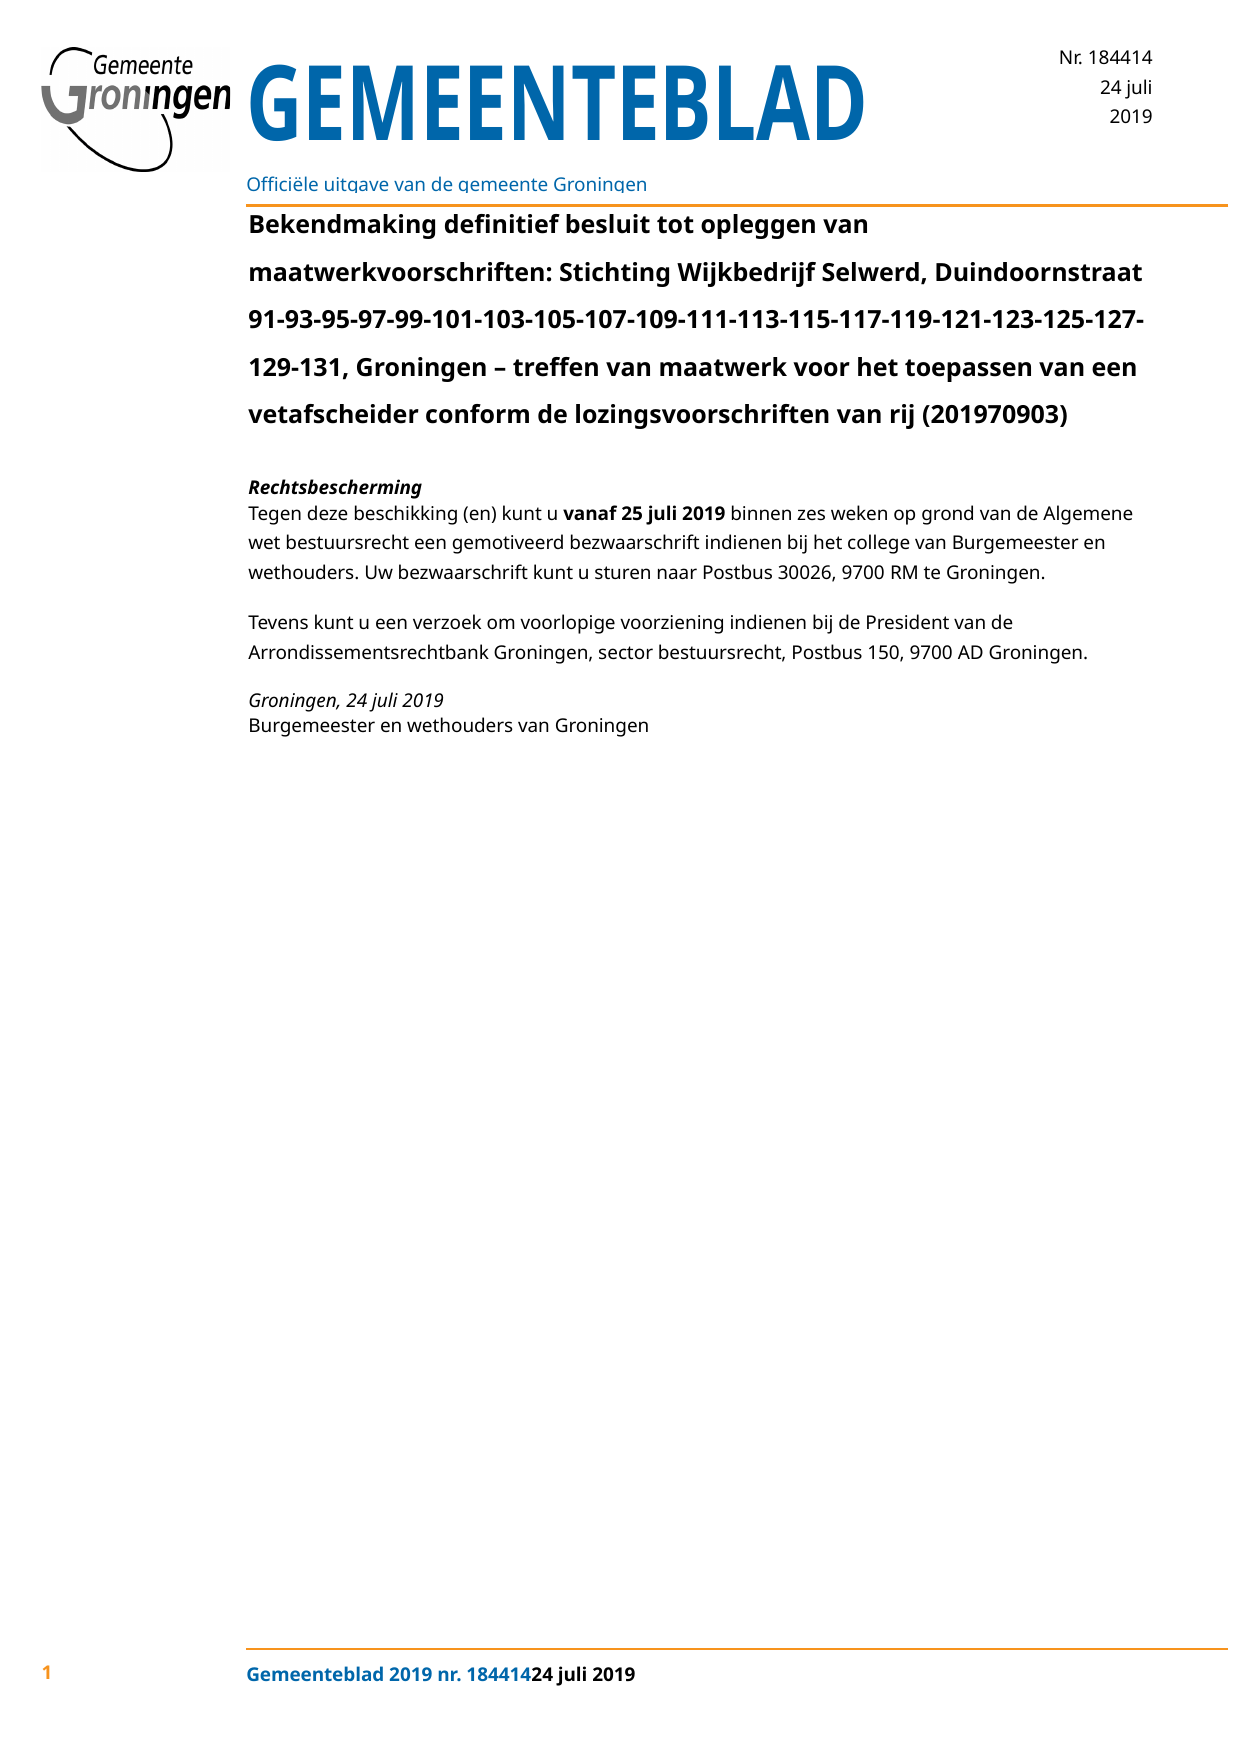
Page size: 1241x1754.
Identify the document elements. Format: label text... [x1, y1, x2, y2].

text Groningen, 24 juli 2019 [248, 687, 1152, 713]
picture [41, 47, 231, 172]
text Burgemeester en wethouders van Groningen [248, 713, 1152, 738]
text Tevens kunt u een verzoek om voorlopige voorziening indienen bij de President van de Arrondissementsrechtbank Groningen, sector bestuursrecht, Postbus 150, 9700 AD Groningen. [248, 609, 1152, 665]
text Rechtsbescherming [248, 474, 1152, 500]
text Bekendmaking definitief besluit tot opleggen van maatwerkvoorschriften: Stichting Wijkbedrijf Selwerd, Duindoornstraat 91-93-95-97-99-101-103-105-107-109-111-113-115-117-119-121-123-125-127-129-131, Groningen – treffen van maatwerk voor het toepassen van een vetafscheider conform de lozingsvoorschriften van rij (201970903) [248, 207, 1152, 431]
text Tegen deze beschikking (en) kunt u vanaf 25 juli 2019 binnen zes weken op grond van de Algemene wet bestuursrecht een gemotiveerd bezwaarschrift indienen bij het college van Burgemeester en wethouders. Uw bezwaarschrift kunt u sturen naar Postbus 30026, 9700 RM te Groningen. [248, 500, 1152, 585]
